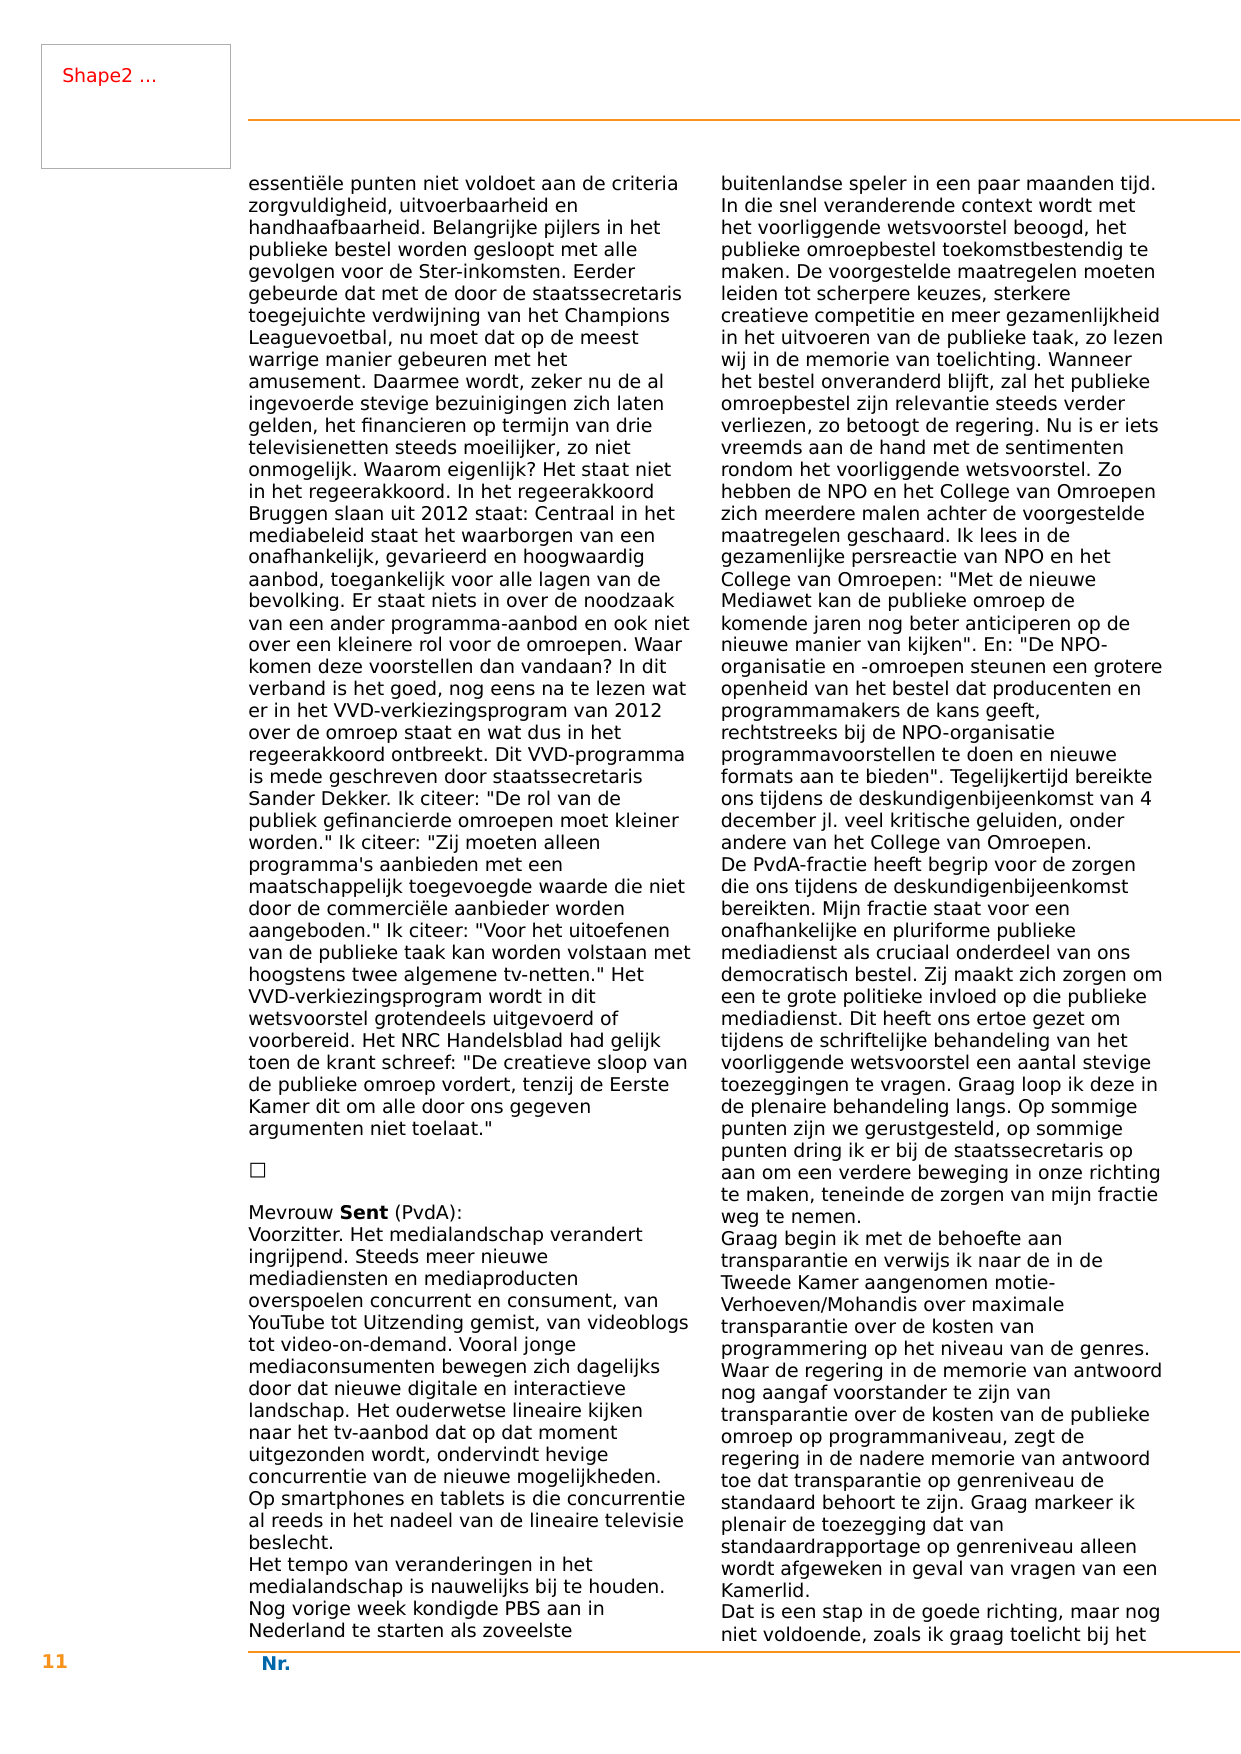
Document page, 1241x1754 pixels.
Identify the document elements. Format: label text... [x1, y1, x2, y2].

text Dat is een stap in de goede richting, maar nog niet voldoende, zoals ik graag toelicht bij het [721, 1601, 1163, 1645]
text Mevrouw Sent (PvdA): [248, 1202, 691, 1224]
text Graag begin ik met de behoefte aan transparantie en verwijs ik naar de in de Tweede Kamer aangenomen motie-Verhoeven/Mohandis over maximale transparantie over de kosten van programmering op het niveau van de genres. Waar de regering in de memorie van antwoord nog aangaf voorstander te zijn van transparantie over de kosten van de publieke omroep op programmaniveau, zegt de regering in de nadere memorie van antwoord toe dat transparantie op genreniveau de standaard behoort te zijn. Graag markeer ik plenair de toezegging dat van standaardrapportage op genreniveau alleen wordt afgeweken in geval van vragen van een Kamerlid. [721, 1228, 1163, 1601]
text Het tempo van veranderingen in het medialandschap is nauwelijks bij te houden. Nog vorige week kondigde PBS aan in Nederland te starten als zoveelste [248, 1553, 691, 1641]
text essentiële punten niet voldoet aan de criteria zorgvuldigheid, uitvoerbaarheid en handhaafbaarheid. Belangrijke pijlers in het publieke bestel worden gesloopt met alle gevolgen voor de Ster-inkomsten. Eerder gebeurde dat met de door de staatssecretaris toegejuichte verdwijning van het Champions Leaguevoetbal, nu moet dat op de meest warrige manier gebeuren met het amusement. Daarmee wordt, zeker nu de al ingevoerde stevige bezuinigingen zich laten gelden, het financieren op termijn van drie televisienetten steeds moeilijker, zo niet onmogelijk. Waarom eigenlijk? Het staat niet in het regeerakkoord. In het regeerakkoord Bruggen slaan uit 2012 staat: Centraal in het mediabeleid staat het waarborgen van een onafhankelijk, gevarieerd en hoogwaardig aanbod, toegankelijk voor alle lagen van de bevolking. Er staat niets in over de noodzaak van een ander programma-aanbod en ook niet over een kleinere rol voor de omroepen. Waar komen deze voorstellen dan vandaan? In dit verband is het goed, nog eens na te lezen wat er in het VVD-verkiezingsprogram van 2012 over de omroep staat en wat dus in het regeerakkoord ontbreekt. Dit VVD-programma is mede geschreven door staatssecretaris Sander Dekker. Ik citeer: "De rol van de publiek gefinancierde omroepen moet kleiner worden." Ik citeer: "Zij moeten alleen programma's aanbieden met een maatschappelijk toegevoegde waarde die niet door de commerciële aanbieder worden aangeboden." Ik citeer: "Voor het uitoefenen van de publieke taak kan worden volstaan met hoogstens twee algemene tv-netten." Het VVD-verkiezingsprogram wordt in dit wetsvoorstel grotendeels uitgevoerd of voorbereid. Het NRC Handelsblad had gelijk toen de krant schreef: "De creatieve sloop van de publieke omroep vordert, tenzij de Eerste Kamer dit om alle door ons gegeven argumenten niet toelaat." [248, 173, 691, 1140]
text ⬜ [248, 1160, 691, 1182]
text buitenlandse speler in een paar maanden tijd. In die snel veranderende context wordt met het voorliggende wetsvoorstel beoogd, het publieke omroepbestel toekomstbestendig te maken. De voorgestelde maatregelen moeten leiden tot scherpere keuzes, sterkere creatieve competitie en meer gezamenlijkheid in het uitvoeren van de publieke taak, zo lezen wij in de memorie van toelichting. Wanneer het bestel onveranderd blijft, zal het publieke omroepbestel zijn relevantie steeds verder verliezen, zo betoogt de regering. Nu is er iets vreemds aan de hand met de sentimenten rondom het voorliggende wetsvoorstel. Zo hebben de NPO en het College van Omroepen zich meerdere malen achter de voorgestelde maatregelen geschaard. Ik lees in de gezamenlijke persreactie van NPO en het College van Omroepen: "Met de nieuwe Mediawet kan de publieke omroep de komende jaren nog beter anticiperen op de nieuwe manier van kijken". En: "De NPO-organisatie en -omroepen steunen een grotere openheid van het bestel dat producenten en programmamakers de kans geeft, rechtstreeks bij de NPO-organisatie programmavoorstellen te doen en nieuwe formats aan te bieden". Tegelijkertijd bereikte ons tijdens de deskundigenbijeenkomst van 4 december jl. veel kritische geluiden, onder andere van het College van Omroepen. [721, 173, 1163, 854]
text De PvdA-fractie heeft begrip voor de zorgen die ons tijdens de deskundigenbijeenkomst bereikten. Mijn fractie staat voor een onafhankelijke en pluriforme publieke mediadienst als cruciaal onderdeel van ons democratisch bestel. Zij maakt zich zorgen om een te grote politieke invloed op die publieke mediadienst. Dit heeft ons ertoe gezet om tijdens de schriftelijke behandeling van het voorliggende wetsvoorstel een aantal stevige toezeggingen te vragen. Graag loop ik deze in de plenaire behandeling langs. Op sommige punten zijn we gerustgesteld, op sommige punten dring ik er bij de staatssecretaris op aan om een verdere beweging in onze richting te maken, teneinde de zorgen van mijn fractie weg te nemen. [721, 854, 1163, 1228]
text Voorzitter. Het medialandschap verandert ingrijpend. Steeds meer nieuwe mediadiensten en mediaproducten overspoelen concurrent en consument, van YouTube tot Uitzending gemist, van videoblogs tot video-on-demand. Vooral jonge mediaconsumenten bewegen zich dagelijks door dat nieuwe digitale en interactieve landschap. Het ouderwetse lineaire kijken naar het tv-aanbod dat op dat moment uitgezonden wordt, ondervindt hevige concurrentie van de nieuwe mogelijkheden. Op smartphones en tablets is die concurrentie al reeds in het nadeel van de lineaire televisie beslecht. [248, 1224, 691, 1553]
